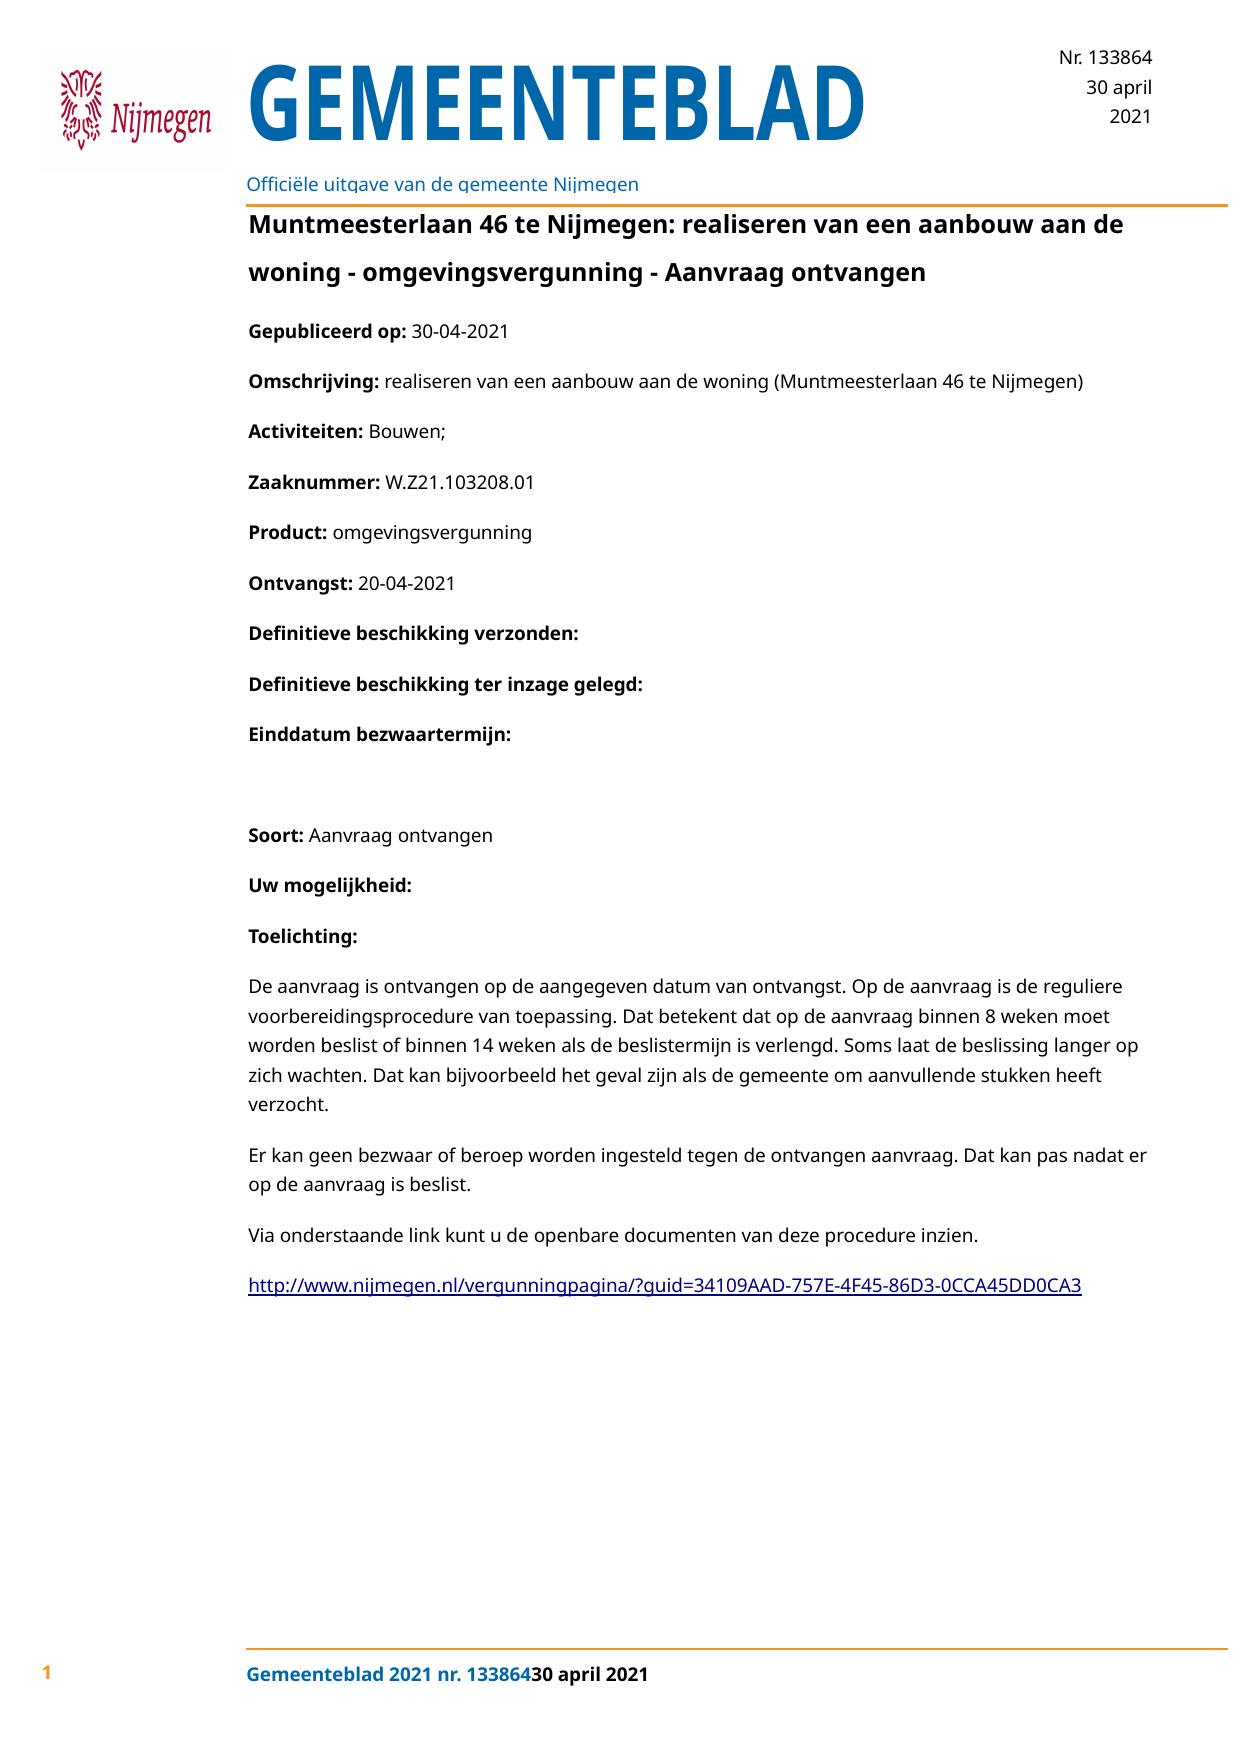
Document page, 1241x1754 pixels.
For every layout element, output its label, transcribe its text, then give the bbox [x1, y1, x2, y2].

text De aanvraag is ontvangen op de aangegeven datum van ontvangst. Op de aanvraag is de reguliere voorbereidingsprocedure van toepassing. Dat betekent dat op de aanvraag binnen 8 weken moet worden beslist of binnen 14 weken als de beslistermijn is verlengd. Soms laat de beslissing langer op zich wachten. Dat kan bijvoorbeeld het geval zijn als de gemeente om aanvullende stukken heeft verzocht. [248, 973, 1152, 1117]
picture [41, 47, 231, 172]
text Soort: Aanvraag ontvangen [248, 822, 1152, 848]
text Uw mogelijkheid: [248, 872, 1152, 898]
text Er kan geen bezwaar of beroep worden ingesteld tegen de ontvangen aanvraag. Dat kan pas nadat er op de aanvraag is beslist. [248, 1142, 1152, 1197]
text Definitieve beschikking verzonden: [248, 620, 1152, 646]
text Via onderstaande link kunt u de openbare documenten van deze procedure inzien. [248, 1222, 1152, 1248]
text Muntmeesterlaan 46 te Nijmegen: realiseren van een aanbouw aan de woning - omgevingsvergunning - Aanvraag ontvangen [248, 207, 1152, 288]
text Einddatum bezwaartermijn: [248, 721, 1152, 747]
text Ontvangst: 20-04-2021 [248, 570, 1152, 596]
text Product: omgevingsvergunning [248, 519, 1152, 545]
text Zaaknummer: W.Z21.103208.01 [248, 469, 1152, 495]
text Definitieve beschikking ter inzage gelegd: [248, 671, 1152, 697]
text Activiteiten: Bouwen; [248, 419, 1152, 444]
text Omschrijving: realiseren van een aanbouw aan de woning (Muntmeesterlaan 46 te Nijmegen) [248, 368, 1152, 394]
text Toelichting: [248, 923, 1152, 949]
text http://www.nijmegen.nl/vergunningpagina/?guid=34109AAD-757E-4F45-86D3-0CCA45DD0CA3 [248, 1272, 1152, 1298]
text Gepubliceerd op: 30-04-2021 [248, 318, 1152, 344]
